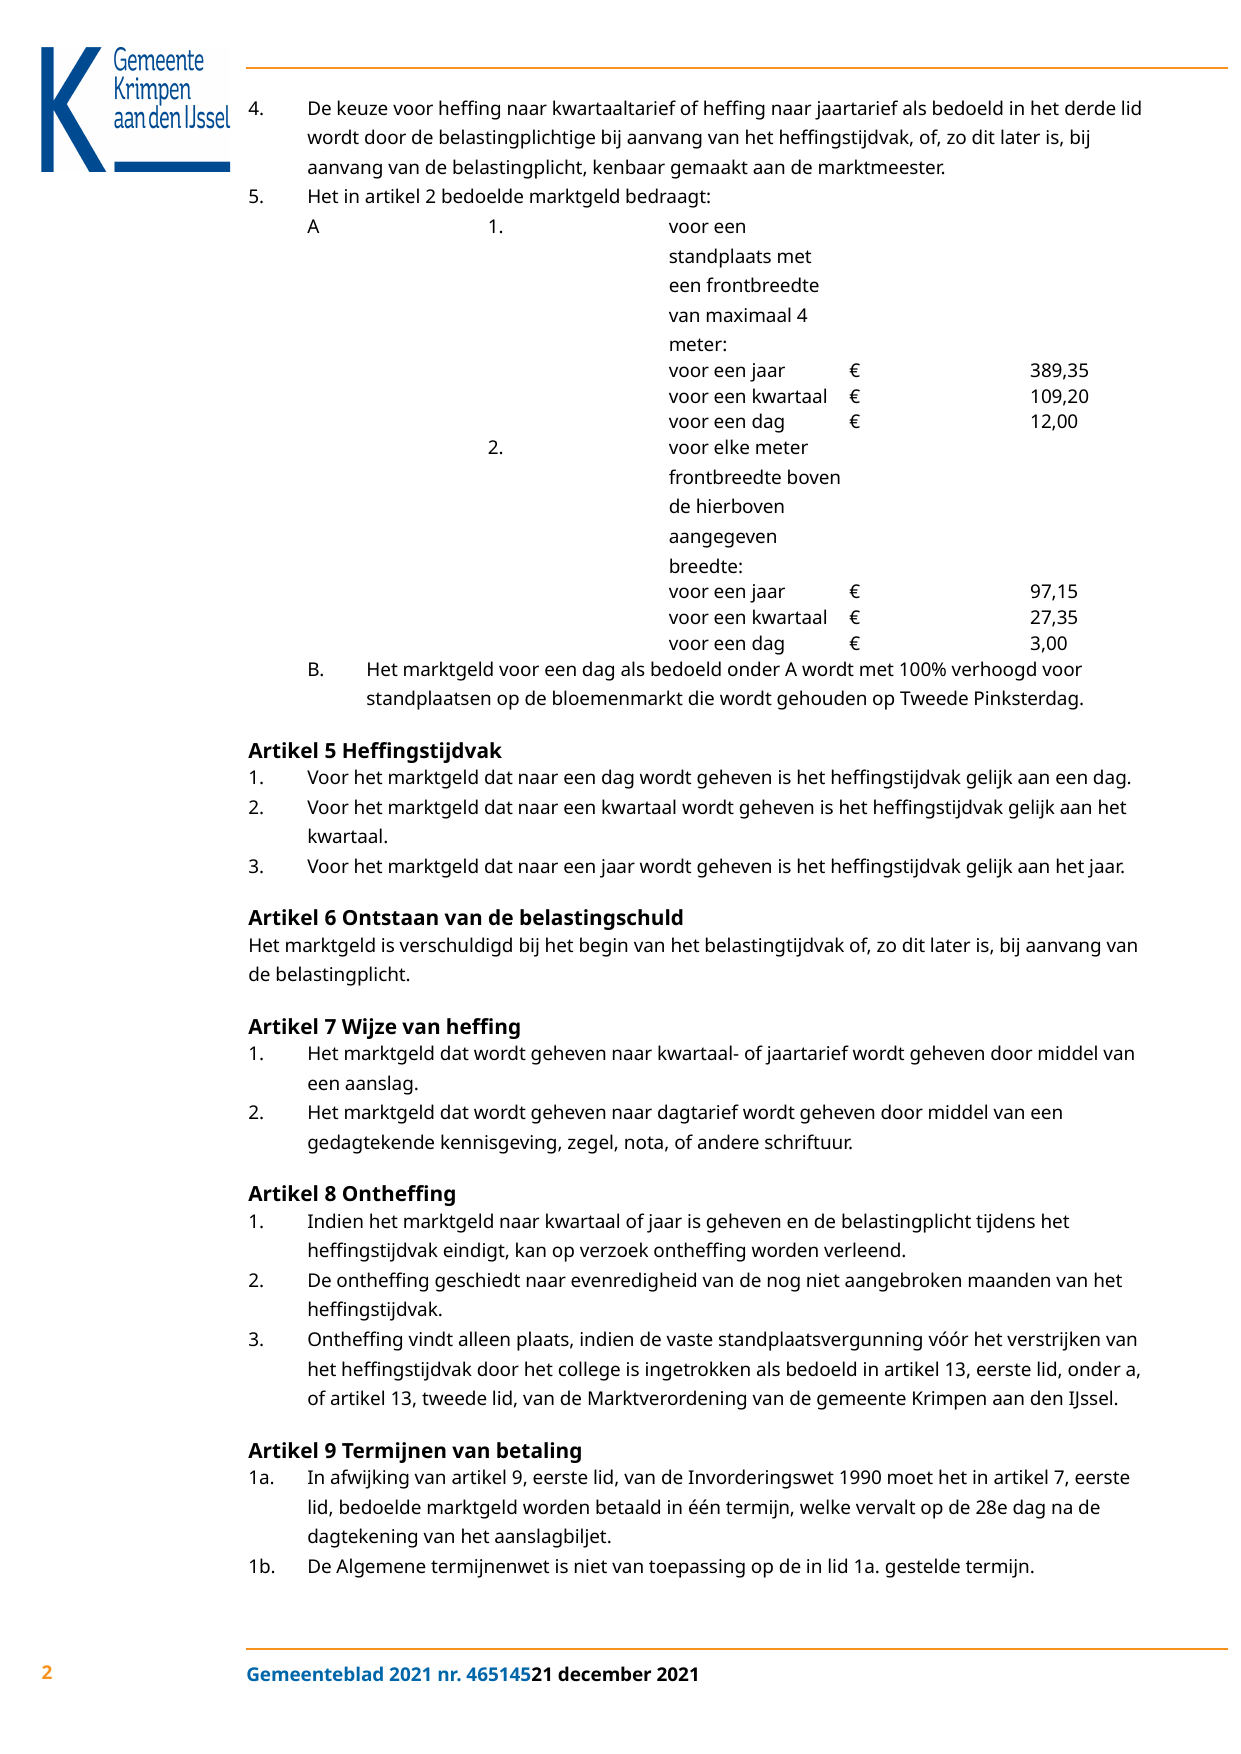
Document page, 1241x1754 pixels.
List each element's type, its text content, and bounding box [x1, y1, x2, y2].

table_cell 27,35 [1030, 604, 1211, 630]
table_cell [307, 409, 488, 434]
list Het marktgeld dat wordt geheven naar dagtarief wordt geheven door middel van een gedagtekende kennisgeving, zegel, nota, of andere schriftuur. [248, 1099, 1152, 1155]
table_cell [488, 579, 668, 604]
table_cell € [849, 579, 1030, 604]
table_cell [488, 630, 668, 656]
text Artikel 7 Wijze van heffing [248, 1012, 1152, 1040]
text Artikel 9 Termijnen van betaling [248, 1436, 1152, 1464]
list Indien het marktgeld naar kwartaal of jaar is geheven en de belastingplicht tijdens het heffingstijdvak eindigt, kan op verzoek ontheffing worden verleend. [248, 1208, 1152, 1263]
list Het marktgeld dat wordt geheven naar kwartaal- of jaartarief wordt geheven door middel van een aanslag. [248, 1040, 1152, 1096]
table_cell 12,00 [1030, 409, 1211, 434]
table_cell 3,00 [1030, 630, 1211, 656]
table_cell € [849, 409, 1030, 434]
list In afwijking van artikel 9, eerste lid, van de Invorderingswet 1990 moet het in artikel 7, eerste lid, bedoelde marktgeld worden betaald in één termijn, welke vervalt op de 28e dag na de dagtekening van het aanslagbiljet. [248, 1464, 1152, 1549]
table_cell 2. [488, 435, 668, 578]
list Voor het marktgeld dat naar een kwartaal wordt geheven is het heffingstijdvak gelijk aan het kwartaal. [248, 794, 1152, 849]
text Artikel 5 Heffingstijdvak [248, 736, 1152, 764]
table_cell voor elke meter frontbreedte boven de hierboven aangegeven breedte: [669, 435, 849, 578]
list Voor het marktgeld dat naar een dag wordt geheven is het heffingstijdvak gelijk aan een dag. [248, 764, 1152, 790]
table_cell € [849, 630, 1030, 656]
list Het in artikel 2 bedoelde marktgeld bedraagt: [248, 183, 1152, 209]
table_header [849, 213, 1030, 357]
table_cell [307, 579, 488, 604]
table_cell voor een dag [669, 630, 849, 656]
table_cell [488, 357, 668, 383]
table_cell [849, 435, 1030, 578]
list Het marktgeld voor een dag als bedoeld onder A wordt met 100% verhoogd voor standplaatsen op de bloemenmarkt die wordt gehouden op Tweede Pinksterdag. [307, 656, 1152, 711]
list De ontheffing geschiedt naar evenredigheid van de nog niet aangebroken maanden van het heffingstijdvak. [248, 1267, 1152, 1322]
table_cell voor een kwartaal [669, 383, 849, 409]
list De Algemene termijnenwet is niet van toepassing op de in lid 1a. gestelde termijn. [248, 1553, 1152, 1579]
text Artikel 8 Ontheffing [248, 1179, 1152, 1208]
table_header A [307, 213, 488, 357]
table_header voor een standplaats met een frontbreedte van maximaal 4 meter: [669, 213, 849, 357]
table_cell € [849, 383, 1030, 409]
table_cell [307, 604, 488, 630]
table_cell 97,15 [1030, 579, 1211, 604]
table_cell [488, 604, 668, 630]
text Artikel 6 Ontstaan van de belastingschuld [248, 903, 1152, 932]
list Voor het marktgeld dat naar een jaar wordt geheven is het heffingstijdvak gelijk aan het jaar. [248, 853, 1152, 879]
list De keuze voor heffing naar kwartaaltarief of heffing naar jaartarief als bedoeld in het derde lid wordt door de belastingplichtige bij aanvang van het heffingstijdvak, of, zo dit later is, bij aanvang van de belastingplicht, kenbaar gemaakt aan de marktmeester. [248, 95, 1152, 180]
table_cell [488, 383, 668, 409]
table_cell [307, 383, 488, 409]
list Ontheffing vindt alleen plaats, indien de vaste standplaatsvergunning vóór het verstrijken van het heffingstijdvak door het college is ingetrokken als bedoeld in artikel 13, eerste lid, onder a, of artikel 13, tweede lid, van de Marktverordening van de gemeente Krimpen aan den IJssel. [248, 1326, 1152, 1411]
picture [41, 47, 231, 172]
table_cell [488, 409, 668, 434]
text Het marktgeld is verschuldigd bij het begin van het belastingtijdvak of, zo dit later is, bij aanvang van de belastingplicht. [248, 932, 1152, 987]
table_cell [307, 630, 488, 656]
table_header [1030, 213, 1211, 357]
table_cell € [849, 357, 1030, 383]
table_cell voor een dag [669, 409, 849, 434]
table_header 1. [488, 213, 668, 357]
table_cell € [849, 604, 1030, 630]
table_cell [307, 435, 488, 578]
table_cell 109,20 [1030, 383, 1211, 409]
table_cell [1030, 435, 1211, 578]
table_cell voor een jaar [669, 357, 849, 383]
table_cell voor een kwartaal [669, 604, 849, 630]
table_cell [307, 357, 488, 383]
table_cell 389,35 [1030, 357, 1211, 383]
table_cell voor een jaar [669, 579, 849, 604]
